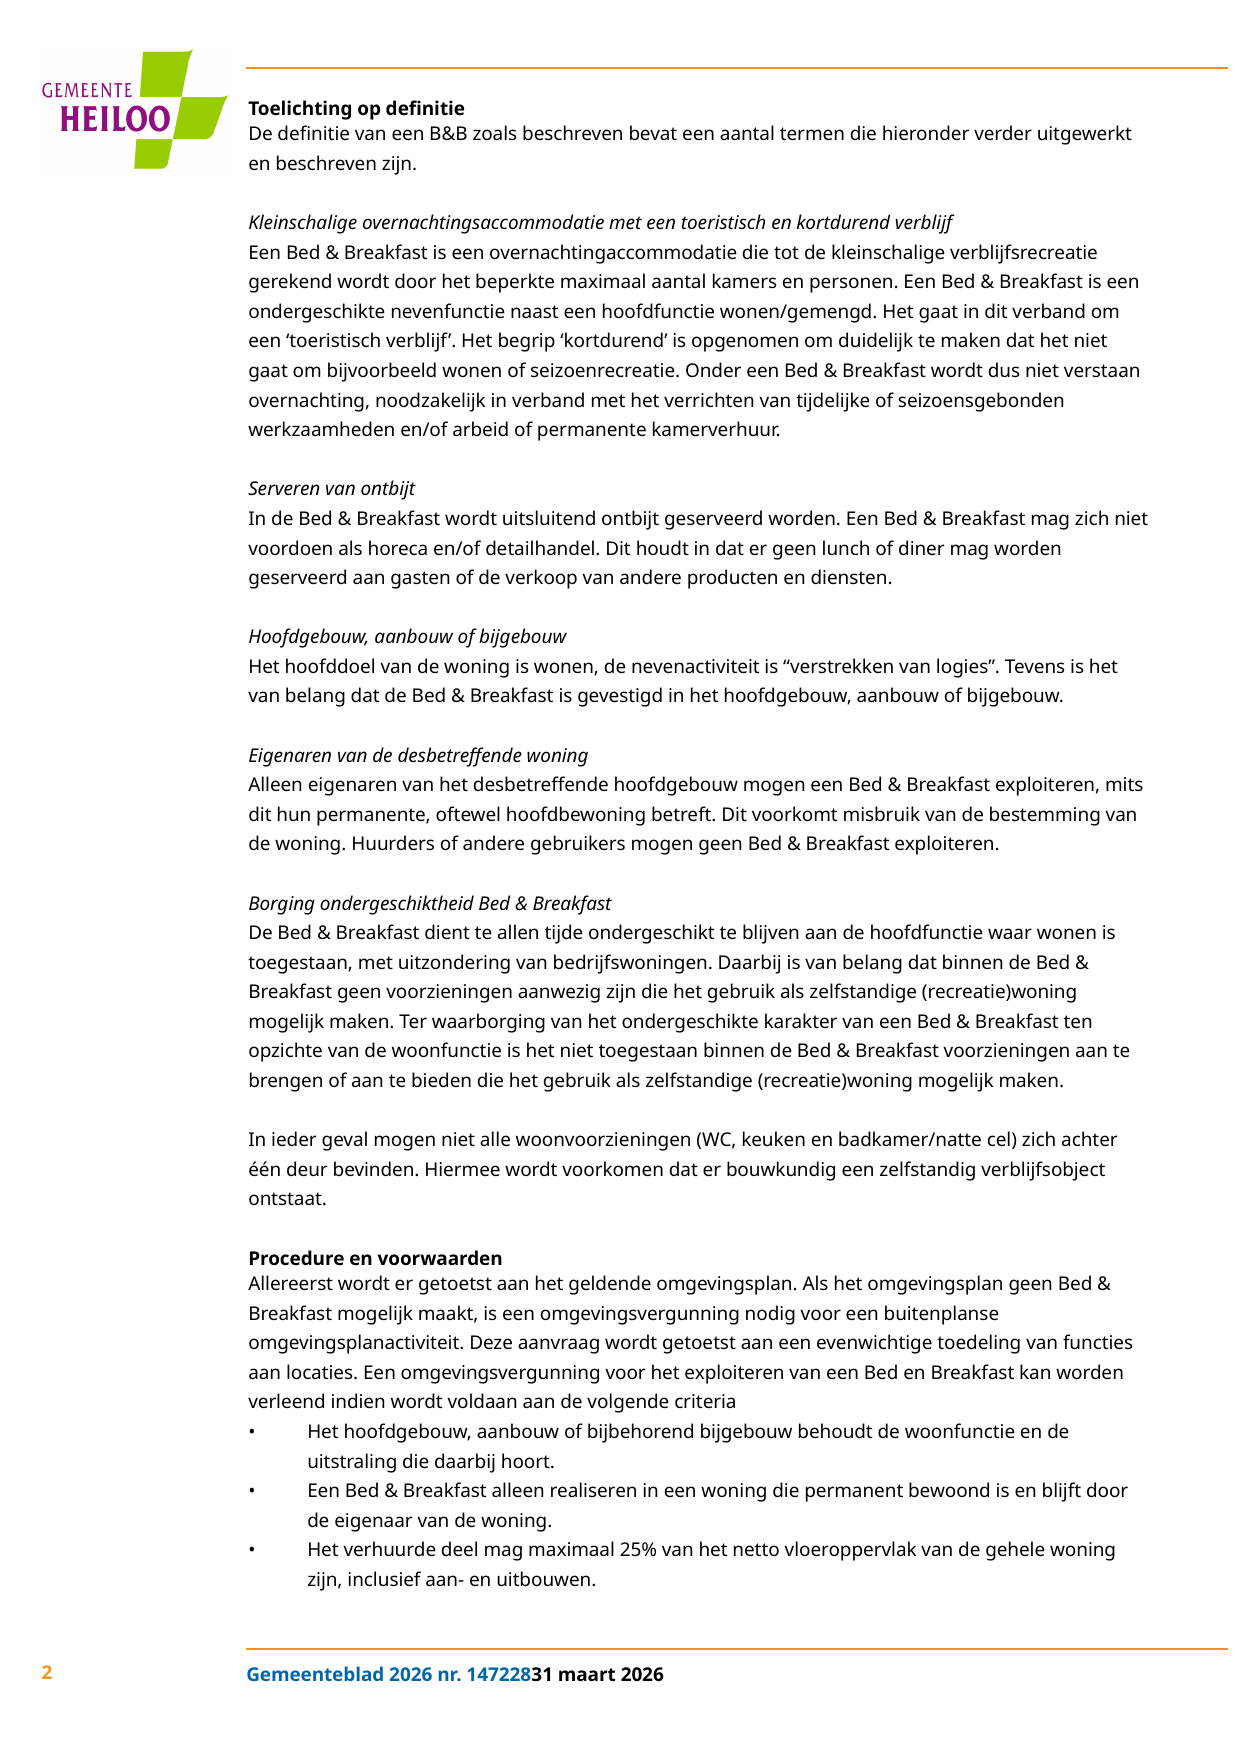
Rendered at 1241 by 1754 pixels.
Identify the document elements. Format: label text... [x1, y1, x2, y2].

text De Bed & Breakfast dient te allen tijde ondergeschikt te blijven aan de hoofdfunctie waar wonen is toegestaan, met uitzondering van bedrijfswoningen. Daarbij is van belang dat binnen de Bed & Breakfast geen voorzieningen aanwezig zijn die het gebruik als zelfstandige (recreatie)woning mogelijk maken. Ter waarborging van het ondergeschikte karakter van een Bed & Breakfast ten opzichte van de woonfunctie is het niet toegestaan binnen de Bed & Breakfast voorzieningen aan te brengen of aan te bieden die het gebruik als zelfstandige (recreatie)woning mogelijk maken. [248, 919, 1152, 1093]
text In de Bed & Breakfast wordt uitsluitend ontbijt geserveerd worden. Een Bed & Breakfast mag zich niet voordoen als horeca en/of detailhandel. Dit houdt in dat er geen lunch of diner mag worden geserveerd aan gasten of de verkoop van andere producten en diensten. [248, 505, 1152, 590]
text Het hoofddoel van de woning is wonen, de nevenactiviteit is “verstrekken van logies”. Tevens is het van belang dat de Bed & Breakfast is gevestigd in het hoofdgebouw, aanbouw of bijgebouw. [248, 653, 1152, 708]
text Allereerst wordt er getoetst aan het geldende omgevingsplan. Als het omgevingsplan geen Bed & Breakfast mogelijk maakt, is een omgevingsvergunning nodig voor een buitenplanse omgevingsplanactiviteit. Deze aanvraag wordt getoetst aan een evenwichtige toedeling van functies aan locaties. Een omgevingsvergunning voor het exploiteren van een Bed en Breakfast kan worden verleend indien wordt voldaan aan de volgende criteria [248, 1270, 1152, 1414]
text Eigenaren van de desbetreffende woning [248, 742, 1152, 767]
text Toelichting op definitie [248, 95, 1152, 121]
list Het hoofdgebouw, aanbouw of bijbehorend bijgebouw behoudt de woonfunctie en de uitstraling die daarbij hoort. [248, 1418, 1152, 1474]
text De definitie van een B&B zoals beschreven bevat een aantal termen die hieronder verder uitgewerkt en beschreven zijn. [248, 121, 1152, 176]
text In ieder geval mogen niet alle woonvoorzieningen (WC, keuken en badkamer/natte cel) zich achter één deur bevinden. Hiermee wordt voorkomen dat er bouwkundig een zelfstandig verblijfsobject ontstaat. [248, 1126, 1152, 1211]
text Serveren van ontbijt [248, 476, 1152, 501]
text Een Bed & Breakfast is een overnachtingaccommodatie die tot de kleinschalige verblijfsrecreatie gerekend wordt door het beperkte maximaal aantal kamers en personen. Een Bed & Breakfast is een ondergeschikte nevenfunctie naast een hoofdfunctie wonen/gemengd. Het gaat in dit verband om een ‘toeristisch verblijf’. Het begrip ‘kortdurend’ is opgenomen om duidelijk te maken dat het niet gaat om bijvoorbeeld wonen of seizoenrecreatie. Onder een Bed & Breakfast wordt dus niet verstaan overnachting, noodzakelijk in verband met het verrichten van tijdelijke of seizoensgebonden werkzaamheden en/of arbeid of permanente kamerverhuur. [248, 239, 1152, 442]
text Procedure en voorwaarden [248, 1245, 1152, 1270]
list Het verhuurde deel mag maximaal 25% van het netto vloeroppervlak van de gehele woning zijn, inclusief aan- en uitbouwen. [248, 1537, 1152, 1592]
list Een Bed & Breakfast alleen realiseren in een woning die permanent bewoond is en blijft door de eigenaar van de woning. [248, 1477, 1152, 1533]
picture [41, 47, 231, 172]
text Hoofdgebouw, aanbouw of bijgebouw [248, 623, 1152, 649]
text Alleen eigenaren van het desbetreffende hoofdgebouw mogen een Bed & Breakfast exploiteren, mits dit hun permanente, oftewel hoofdbewoning betreft. Dit voorkomt misbruik van de bestemming van de woning. Huurders of andere gebruikers mogen geen Bed & Breakfast exploiteren. [248, 771, 1152, 856]
text Borging ondergeschiktheid Bed & Breakfast [248, 890, 1152, 915]
text Kleinschalige overnachtingsaccommodatie met een toeristisch en kortdurend verblijf [248, 209, 1152, 235]
